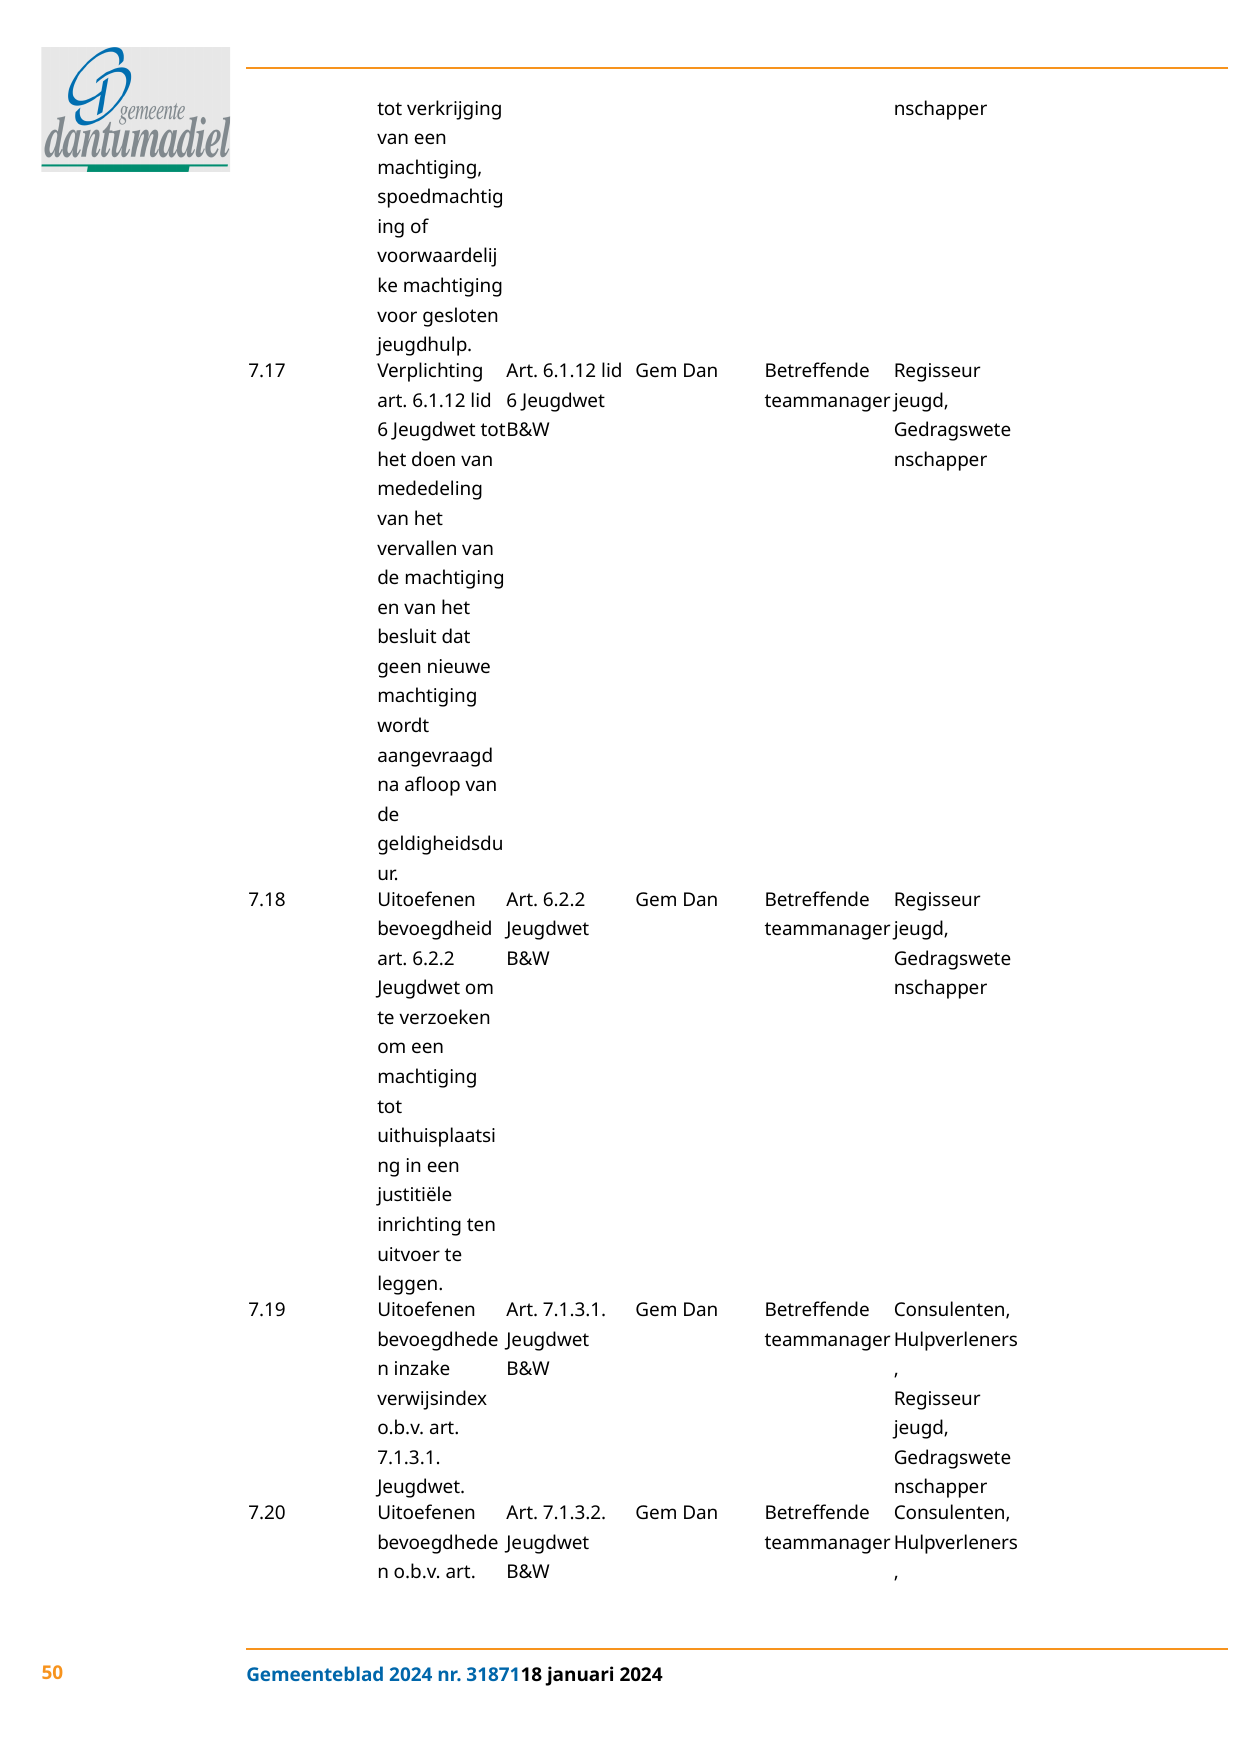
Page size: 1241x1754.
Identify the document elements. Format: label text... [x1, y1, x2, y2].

table_cell Gem Dan [635, 1499, 764, 1584]
table_cell Betreffende teammanager [764, 1499, 893, 1584]
table_cell [1023, 95, 1152, 357]
table_cell Betreffende teammanager [764, 886, 893, 1296]
table_cell Regisseur jeugd, Gedragswetenschapper [894, 886, 1022, 1296]
table_cell Betreffende teammanager [764, 357, 893, 886]
table_cell Consulenten, Hulpverleners, Regisseur jeugd, Gedragswetenschapper [894, 1296, 1022, 1499]
table_cell [506, 95, 635, 357]
table_cell [635, 95, 764, 357]
table_cell [1023, 357, 1152, 886]
table_cell Art. 7.1.3.2. Jeugdwet B&W [506, 1499, 635, 1584]
table_cell Regisseur jeugd, Gedragswetenschapper [894, 357, 1022, 886]
table_cell Uitoefenen bevoegdheid art. 6.2.2 Jeugdwet om te verzoeken om een machtiging tot uithuisplaatsing in een justitiële inrichting ten uitvoer te leggen. [377, 886, 506, 1296]
table_cell Uitoefenen bevoegdheden inzake verwijsindex o.b.v. art. 7.1.3.1. Jeugdwet. [377, 1296, 506, 1499]
table_cell Art. 6.2.2 Jeugdwet B&W [506, 886, 635, 1296]
table_cell [1023, 1296, 1152, 1499]
table_cell [248, 95, 377, 357]
table_cell Gem Dan [635, 1296, 764, 1499]
table_cell 7.19 [248, 1296, 377, 1499]
table_cell Betreffende teammanager [764, 1296, 893, 1499]
table_cell [1023, 1499, 1152, 1584]
table_cell nschapper [894, 95, 1022, 357]
table_cell Art. 6.1.12 lid 6 Jeugdwet B&W [506, 357, 635, 886]
table_cell Consulenten, Hulpverleners, [894, 1499, 1022, 1584]
picture [41, 47, 231, 172]
table_cell 7.20 [248, 1499, 377, 1584]
table_cell Verplichting art. 6.1.12 lid 6 Jeugdwet tot het doen van mededeling van het vervallen van de machtiging en van het besluit dat geen nieuwe machtiging wordt aangevraagd na afloop van de geldigheidsduur. [377, 357, 506, 886]
table_cell Gem Dan [635, 886, 764, 1296]
table_cell [764, 95, 893, 357]
table_cell Uitoefenen bevoegdheden o.b.v. art. [377, 1499, 506, 1584]
table_cell Gem Dan [635, 357, 764, 886]
table_cell tot verkrijging van een machtiging, spoedmachtiging of voorwaardelijke machtiging voor gesloten jeugdhulp. [377, 95, 506, 357]
table_cell Art. 7.1.3.1. Jeugdwet B&W [506, 1296, 635, 1499]
table_cell 7.18 [248, 886, 377, 1296]
table_cell [1023, 886, 1152, 1296]
table_cell 7.17 [248, 357, 377, 886]
